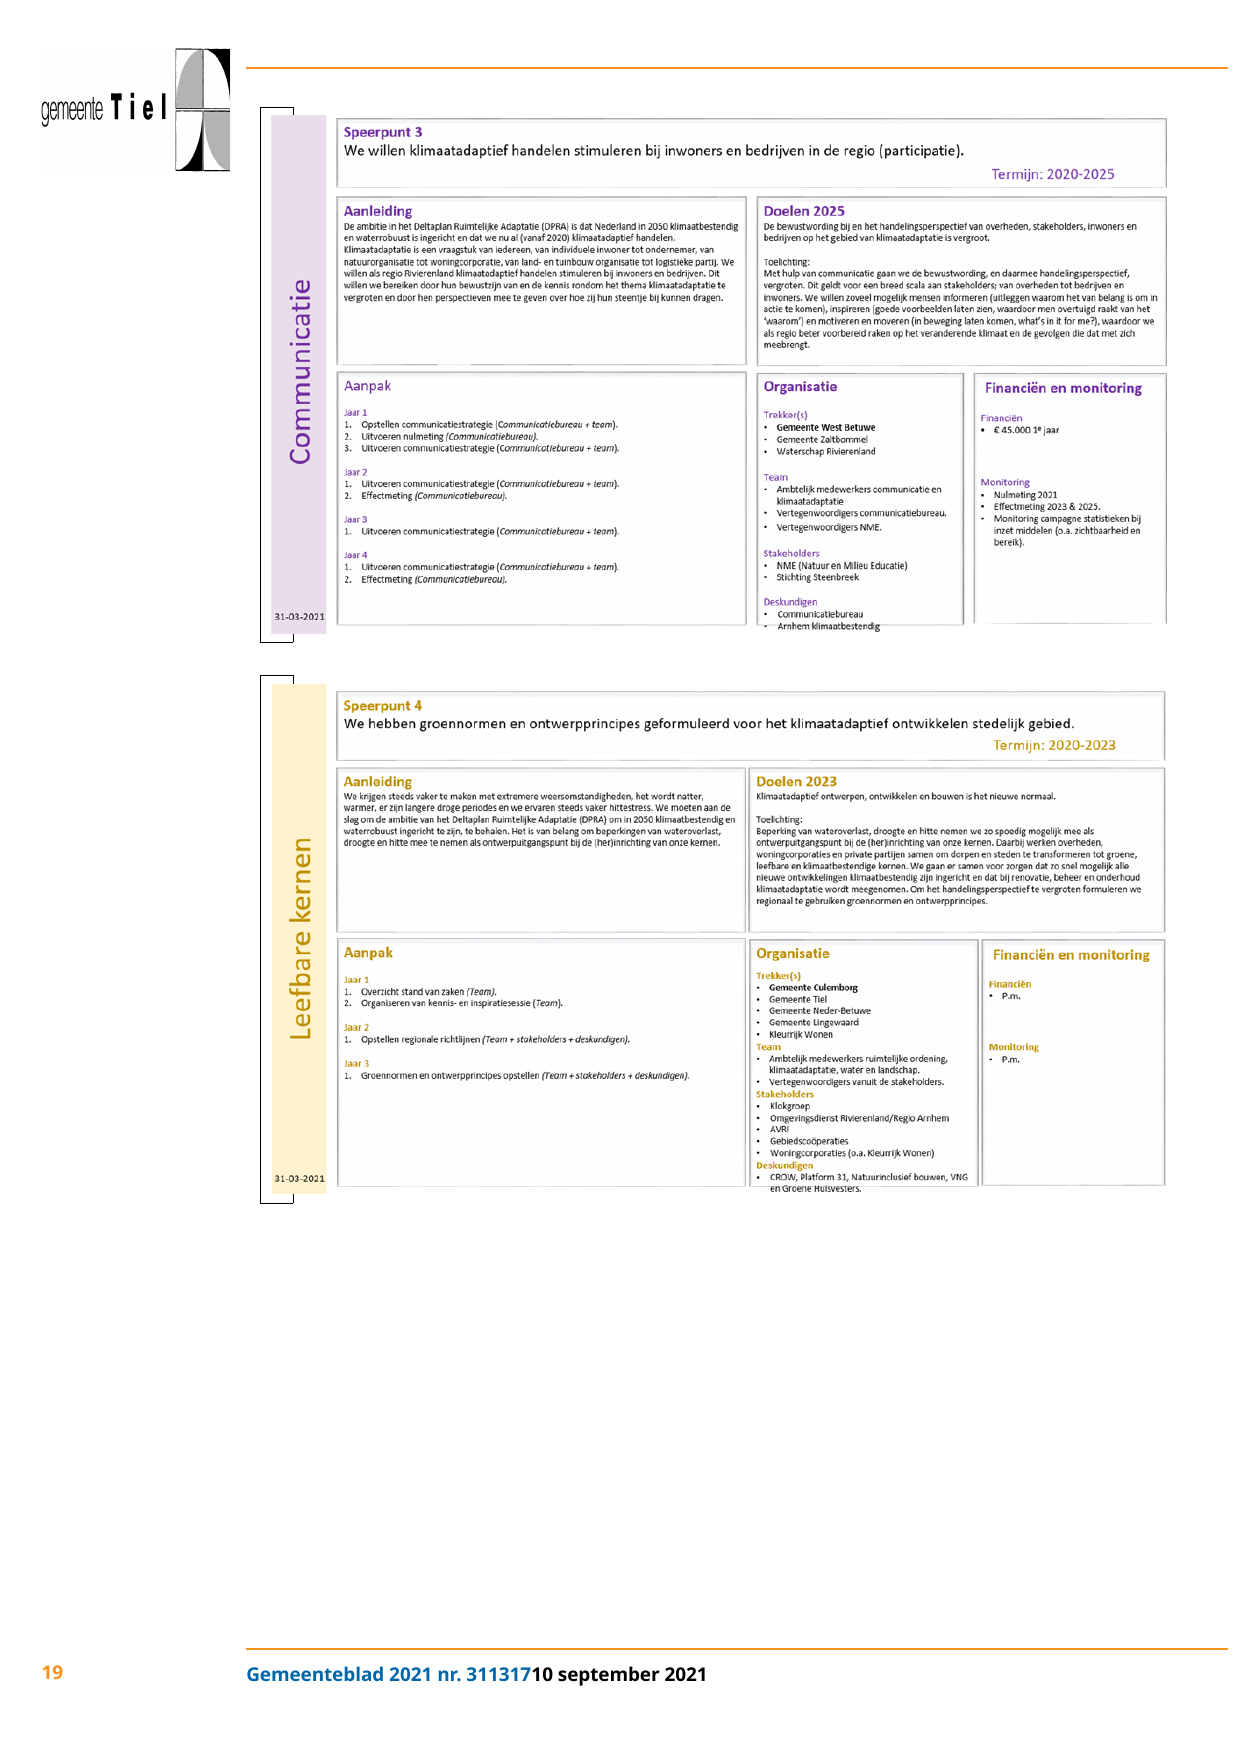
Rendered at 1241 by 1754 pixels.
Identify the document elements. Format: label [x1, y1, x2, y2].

picture [41, 47, 231, 172]
picture [268, 684, 1173, 1194]
picture [268, 115, 1173, 634]
